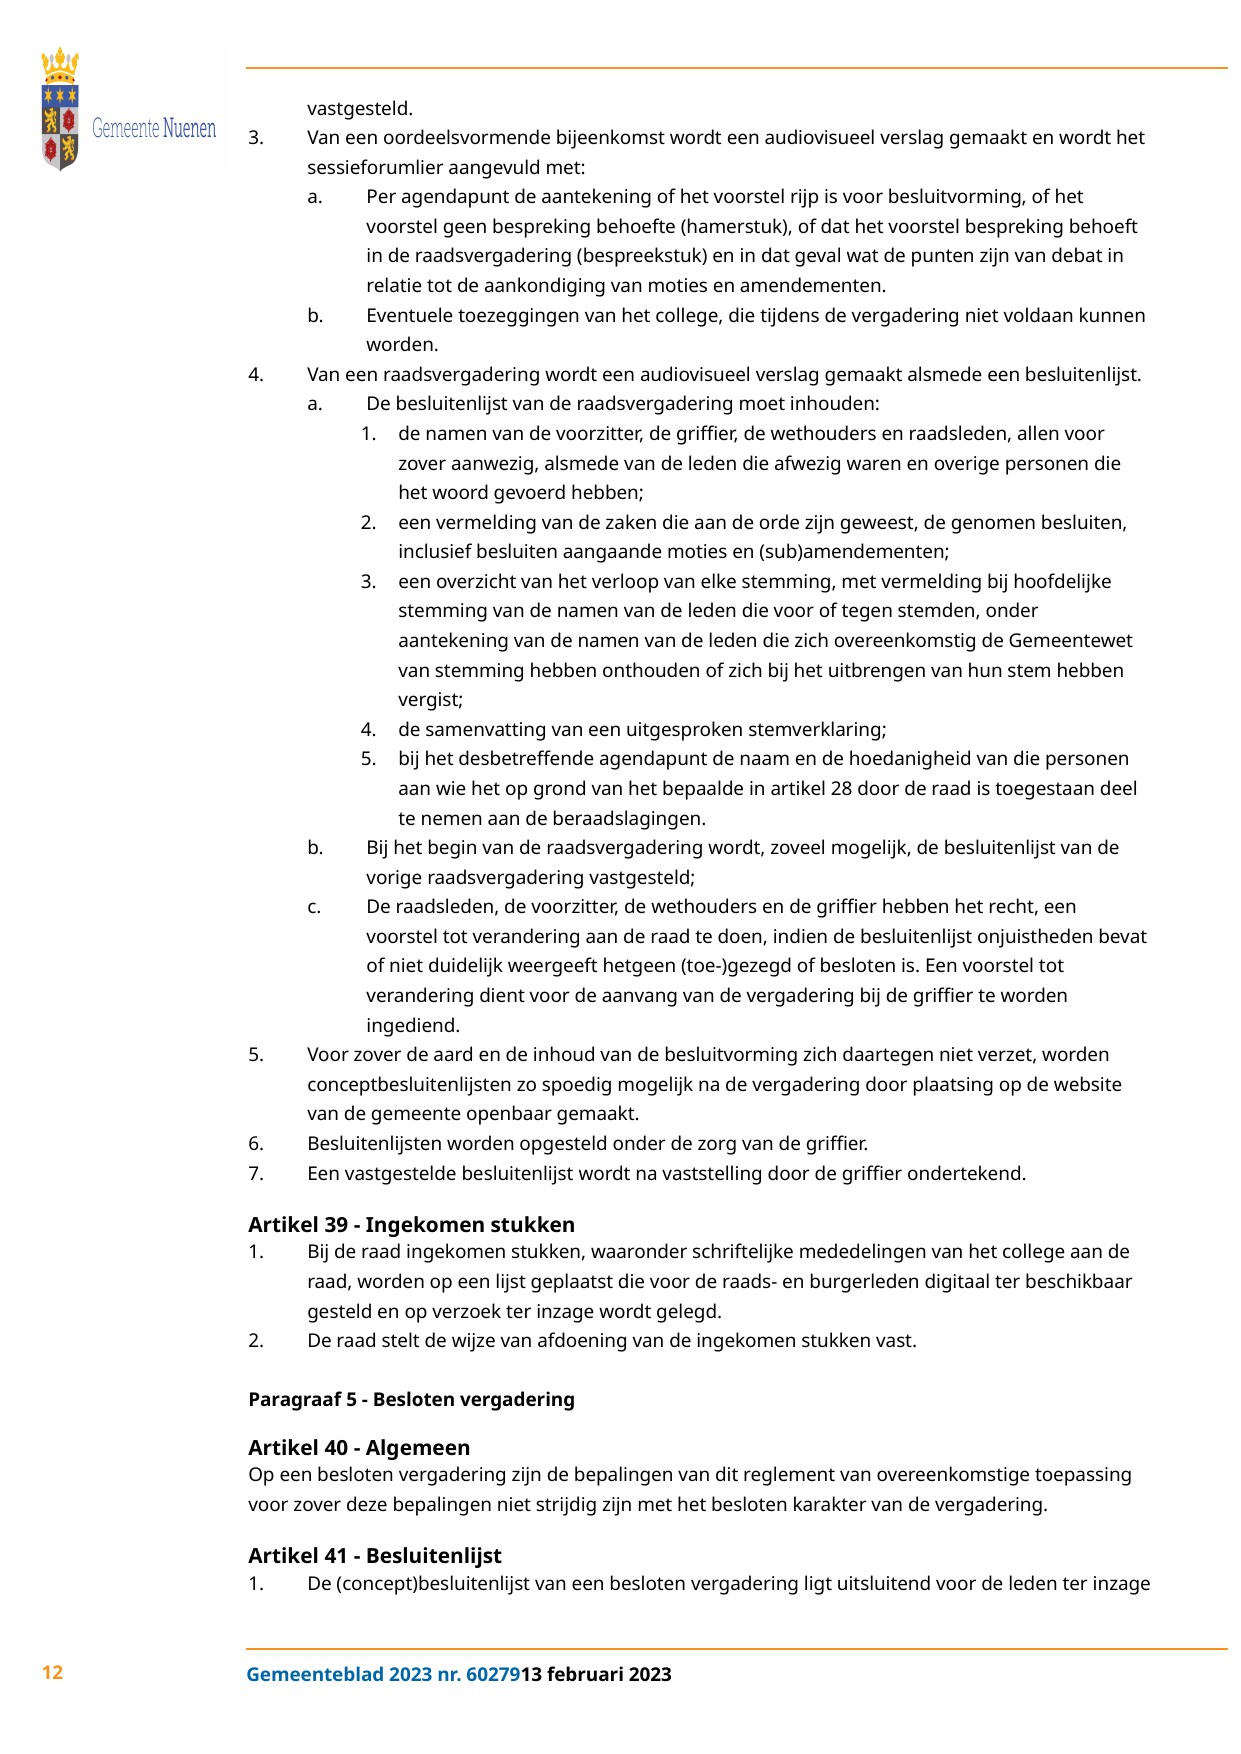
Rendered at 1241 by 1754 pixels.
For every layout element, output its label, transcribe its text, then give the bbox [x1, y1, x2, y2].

list de namen van de voorzitter, de griffier, de wethouders en raadsleden, allen voor zover aanwezig, alsmede van de leden die afwezig waren en overige personen die het woord gevoerd hebben; [361, 420, 1152, 505]
list De raad stelt de wijze van afdoening van de ingekomen stukken vast. [248, 1327, 1152, 1353]
list Een vastgestelde besluitenlijst wordt na vaststelling door de griffier ondertekend. [248, 1160, 1152, 1186]
list een overzicht van het verloop van elke stemming, met vermelding bij hoofdelijke stemming van de namen van de leden die voor of tegen stemden, onder aantekening van de namen van de leden die zich overeenkomstig de Gemeentewet van stemming hebben onthouden of zich bij het uitbrengen van hun stem hebben vergist; [361, 568, 1152, 712]
list Voor zover de aard en de inhoud van de besluitvorming zich daartegen niet verzet, worden conceptbesluitenlijsten zo spoedig mogelijk na de vergadering door plaatsing op de website van de gemeente openbaar gemaakt. [248, 1041, 1152, 1126]
list Van een oordeelsvormende bijeenkomst wordt een audiovisueel verslag gemaakt en wordt het sessieforumlier aangevuld met: [248, 124, 1152, 180]
list bij het desbetreffende agendapunt de naam en de hoedanigheid van die personen aan wie het op grond van het bepaalde in artikel 28 door de raad is toegestaan deel te nemen aan de beraadslagingen. [361, 746, 1152, 831]
list De raadsleden, de voorzitter, de wethouders en de griffier hebben het recht, een voorstel tot verandering aan de raad te doen, indien de besluitenlijst onjuistheden bevat of niet duidelijk weergeeft hetgeen (toe-)gezegd of besloten is. Een voorstel tot verandering dient voor de aanvang van de vergadering bij de griffier te worden ingediend. [307, 893, 1152, 1038]
picture [41, 47, 231, 172]
text Artikel 41 - Besluitenlijst [248, 1542, 1152, 1570]
list De besluitenlijst van de raadsvergadering moet inhouden: [307, 391, 1152, 416]
list Van een raadsvergadering wordt een audiovisueel verslag gemaakt alsmede een besluitenlijst. [248, 361, 1152, 387]
list de samenvatting van een uitgesproken stemverklaring; [361, 716, 1152, 742]
list Bij het begin van de raadsvergadering wordt, zoveel mogelijk, de besluitenlijst van de vorige raadsvergadering vastgesteld; [307, 834, 1152, 890]
list vastgesteld. [248, 95, 1152, 121]
text Paragraaf 5 - Besloten vergadering [248, 1387, 1152, 1412]
text Artikel 39 - Ingekomen stukken [248, 1210, 1152, 1239]
list Per agendapunt de aantekening of het voorstel rijp is voor besluitvorming, of het voorstel geen bespreking behoefte (hamerstuk), of dat het voorstel bespreking behoeft in de raadsvergadering (bespreekstuk) en in dat geval wat de punten zijn van debat in relatie tot de aankondiging van moties en amendementen. [307, 183, 1152, 298]
list Eventuele toezeggingen van het college, die tijdens de vergadering niet voldaan kunnen worden. [307, 302, 1152, 357]
list een vermelding van de zaken die aan de orde zijn geweest, de genomen besluiten, inclusief besluiten aangaande moties en (sub)amendementen; [361, 509, 1152, 564]
list De (concept)besluitenlijst van een besloten vergadering ligt uitsluitend voor de leden ter inzage [248, 1570, 1152, 1596]
list Besluitenlijsten worden opgesteld onder de zorg van de griffier. [248, 1130, 1152, 1156]
text Op een besloten vergadering zijn de bepalingen van dit reglement van overeenkomstige toepassing voor zover deze bepalingen niet strijdig zijn met het besloten karakter van de vergadering. [248, 1462, 1152, 1517]
list Bij de raad ingekomen stukken, waaronder schriftelijke mededelingen van het college aan de raad, worden op een lijst geplaatst die voor de raads- en burgerleden digitaal ter beschikbaar gesteld en op verzoek ter inzage wordt gelegd. [248, 1239, 1152, 1323]
text Artikel 40 - Algemeen [248, 1433, 1152, 1462]
